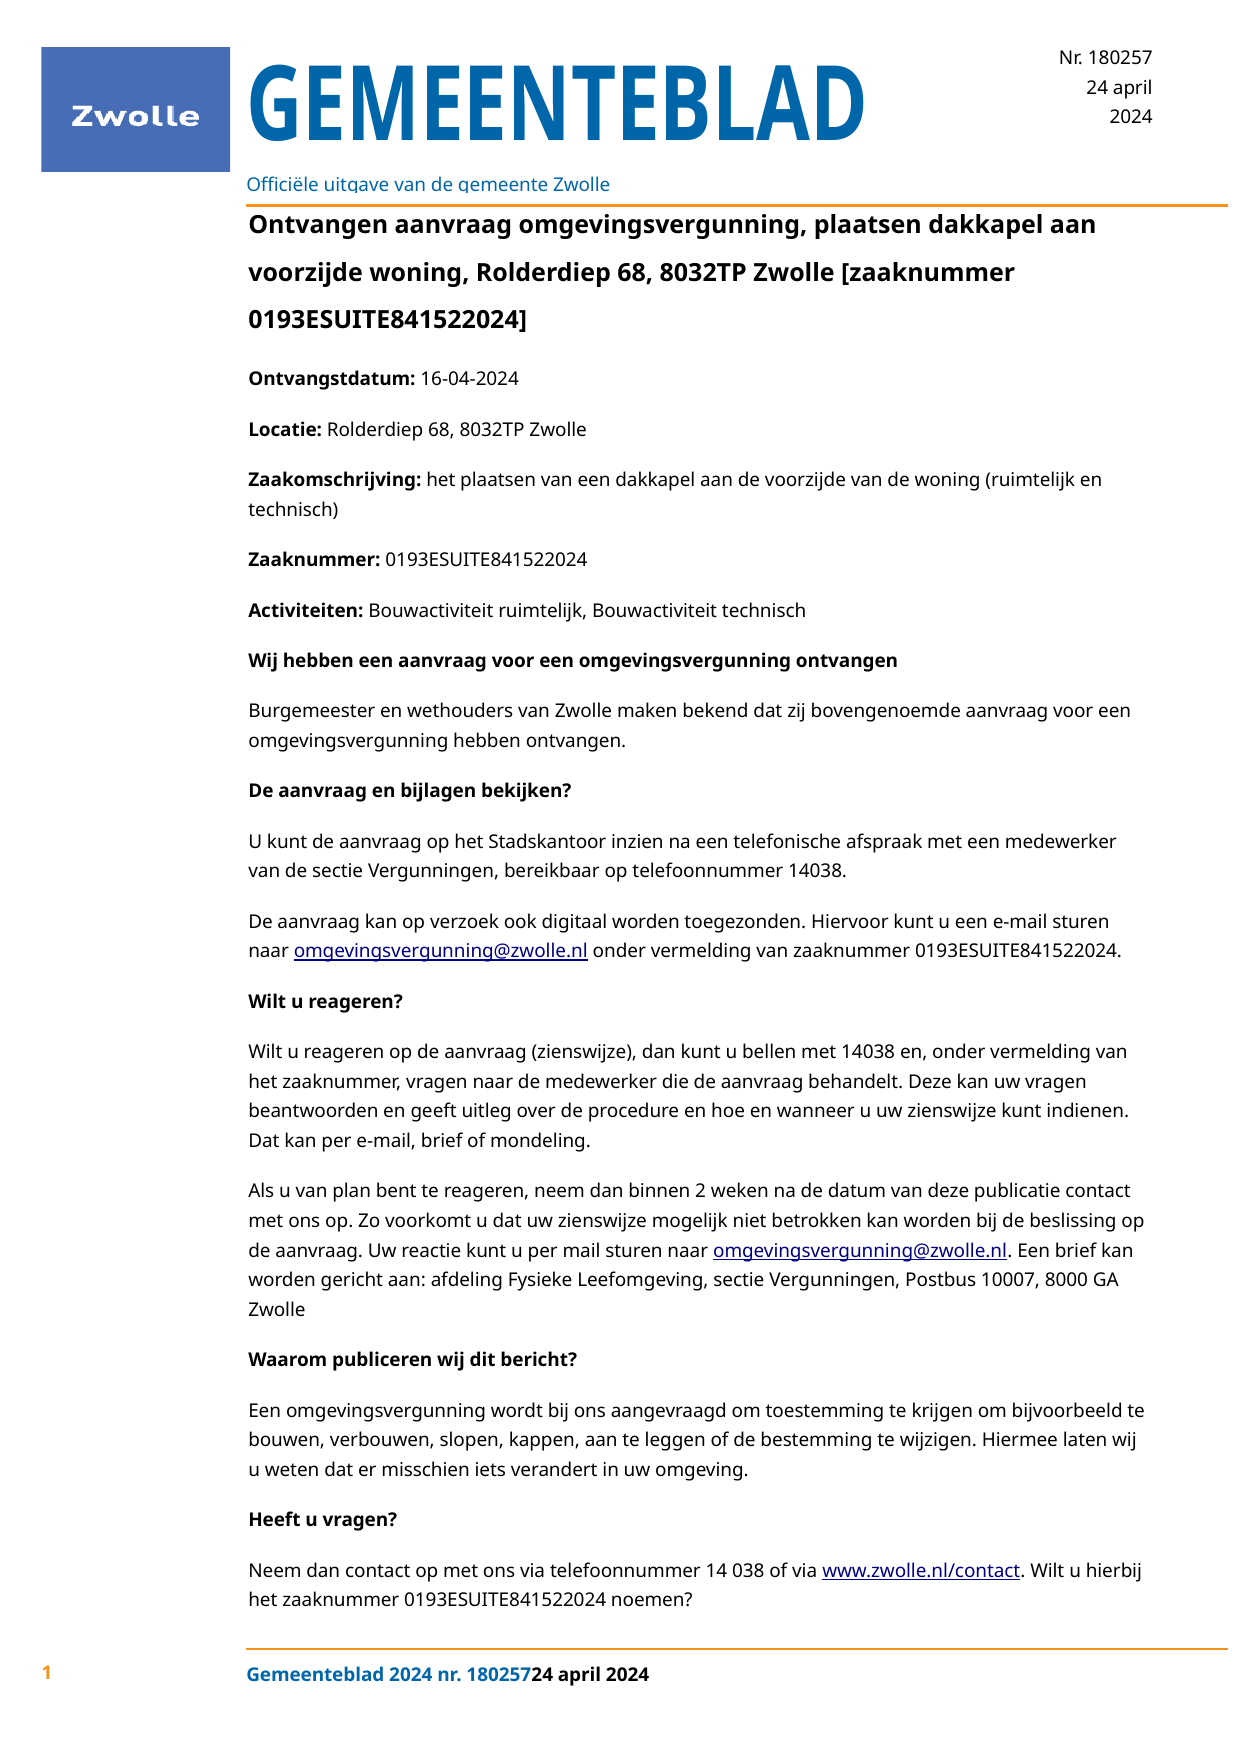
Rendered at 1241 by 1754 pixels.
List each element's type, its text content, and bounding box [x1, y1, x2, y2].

text Zaaknummer: 0193ESUITE841522024 [248, 546, 1152, 572]
text Wij hebben een aanvraag voor een omgevingsvergunning ontvangen [248, 647, 1152, 673]
text Wilt u reageren? [248, 988, 1152, 1014]
text Waarom publiceren wij dit bericht? [248, 1346, 1152, 1372]
text De aanvraag kan op verzoek ook digitaal worden toegezonden. Hiervoor kunt u een e-mail sturen naar omgevingsvergunning@zwolle.nl onder vermelding van zaaknummer 0193ESUITE841522024. [248, 908, 1152, 963]
text Locatie: Rolderdiep 68, 8032TP Zwolle [248, 416, 1152, 442]
text Neem dan contact op met ons via telefoonnummer 14 038 of via www.zwolle.nl/contact. Wilt u hierbij het zaaknummer 0193ESUITE841522024 noemen? [248, 1557, 1152, 1612]
text Burgemeester en wethouders van Zwolle maken bekend dat zij bovengenoemde aanvraag voor een omgevingsvergunning hebben ontvangen. [248, 698, 1152, 753]
text De aanvraag en bijlagen bekijken? [248, 778, 1152, 803]
text Activiteiten: Bouwactiviteit ruimtelijk, Bouwactiviteit technisch [248, 597, 1152, 622]
text Ontvangen aanvraag omgevingsvergunning, plaatsen dakkapel aan voorzijde woning, Rolderdiep 68, 8032TP Zwolle [zaaknummer 0193ESUITE841522024] [248, 207, 1152, 336]
text Zaakomschrijving: het plaatsen van een dakkapel aan de voorzijde van de woning (ruimtelijk en technisch) [248, 466, 1152, 522]
text Wilt u reageren op de aanvraag (zienswijze), dan kunt u bellen met 14038 en, onder vermelding van het zaaknummer, vragen naar de medewerker die de aanvraag behandelt. Deze kan uw vragen beantwoorden en geeft uitleg over de procedure en hoe en wanneer u uw zienswijze kunt indienen. Dat kan per e-mail, brief of mondeling. [248, 1038, 1152, 1153]
text Een omgevingsvergunning wordt bij ons aangevraagd om toestemming te krijgen om bijvoorbeeld te bouwen, verbouwen, slopen, kappen, aan te leggen of de bestemming te wijzigen. Hiermee laten wij u weten dat er misschien iets verandert in uw omgeving. [248, 1397, 1152, 1482]
text Ontvangstdatum: 16-04-2024 [248, 366, 1152, 391]
text Als u van plan bent te reageren, neem dan binnen 2 weken na de datum van deze publicatie contact met ons op. Zo voorkomt u dat uw zienswijze mogelijk niet betrokken kan worden bij de beslissing op de aanvraag. Uw reactie kunt u per mail sturen naar omgevingsvergunning@zwolle.nl. Een brief kan worden gericht aan: afdeling Fysieke Leefomgeving, sectie Vergunningen, Postbus 10007, 8000 GA Zwolle [248, 1178, 1152, 1322]
text Heeft u vragen? [248, 1506, 1152, 1532]
picture [41, 47, 231, 172]
text U kunt de aanvraag op het Stadskantoor inzien na een telefonische afspraak met een medewerker van de sectie Vergunningen, bereikbaar op telefoonnummer 14038. [248, 828, 1152, 883]
